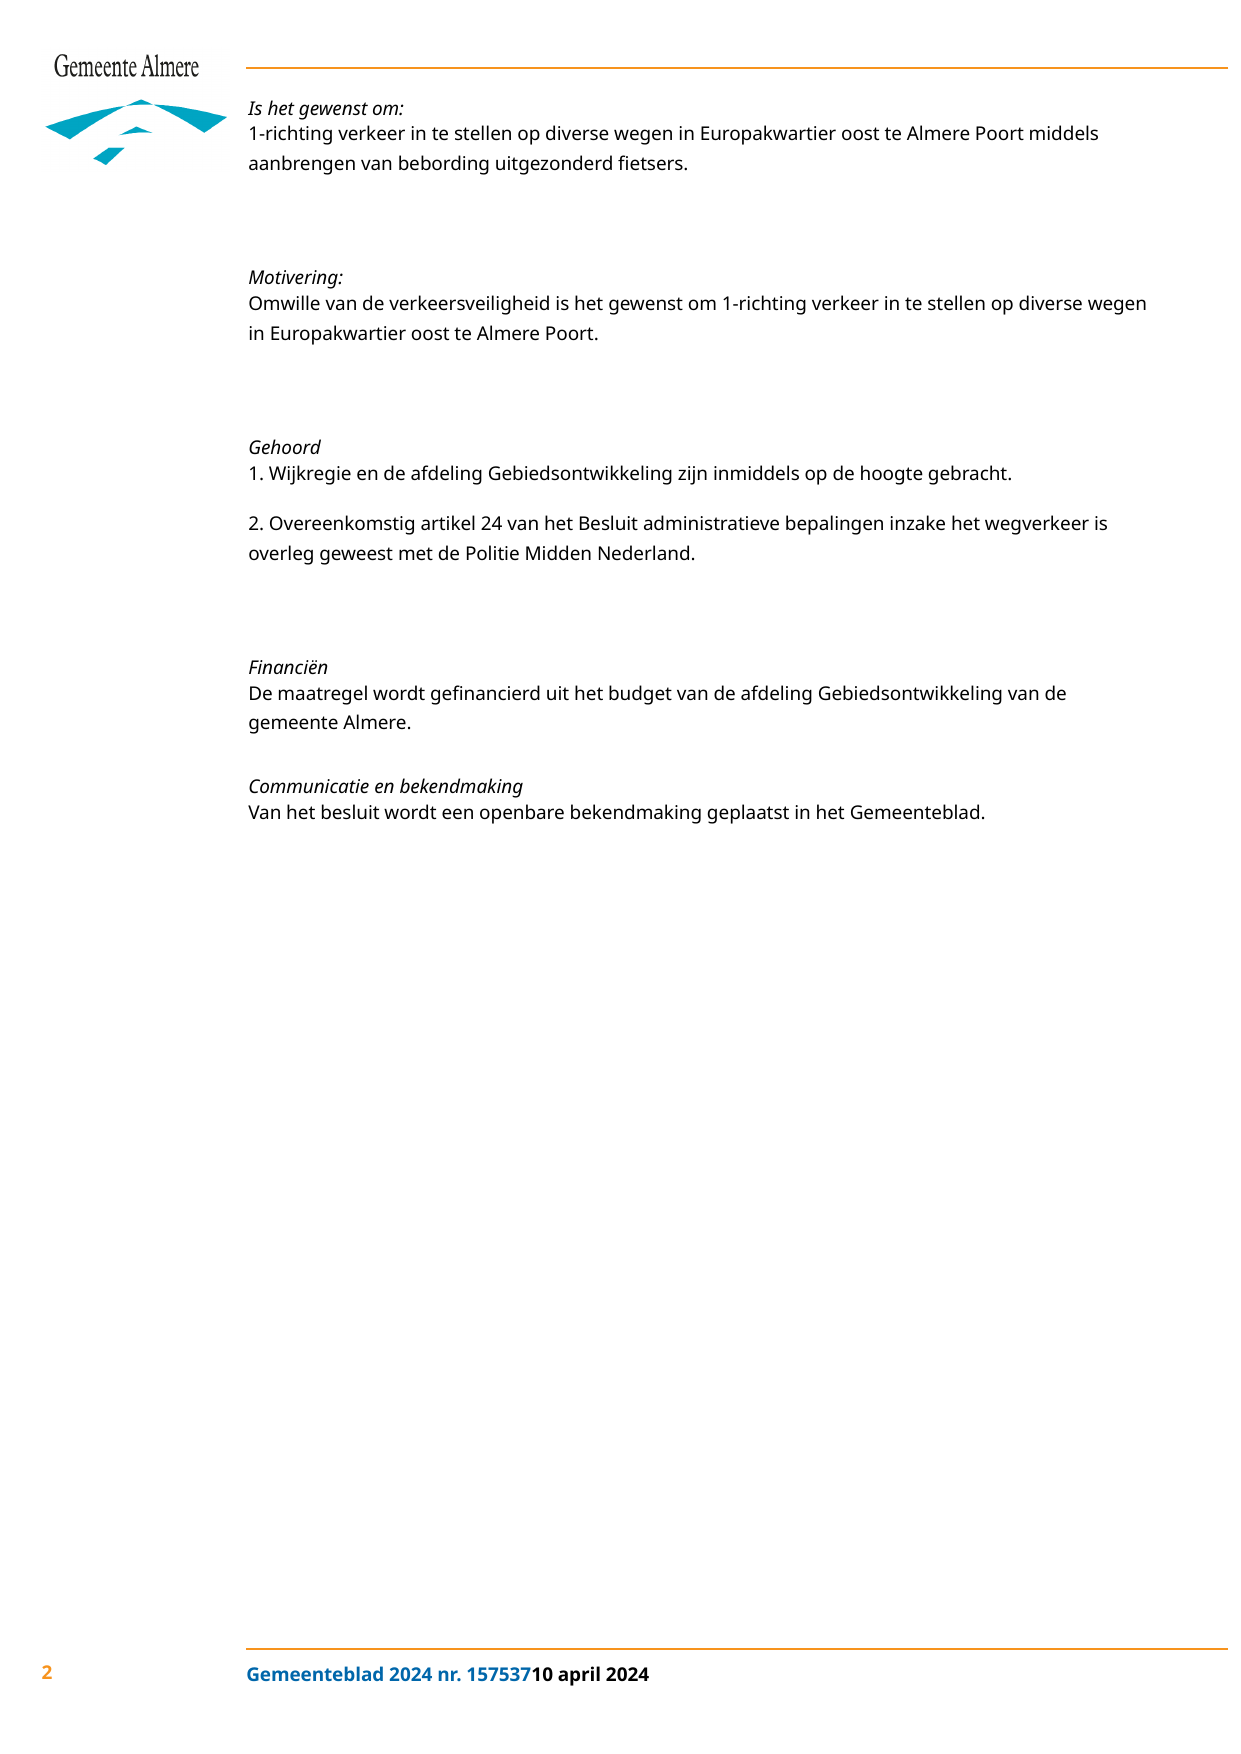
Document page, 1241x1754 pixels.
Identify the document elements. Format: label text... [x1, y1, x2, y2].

text Is het gewenst om: [248, 95, 1152, 121]
text 1. Wijkregie en de afdeling Gebiedsontwikkeling zijn inmiddels op de hoogte gebracht. [248, 460, 1152, 486]
picture [41, 47, 231, 172]
text Financiën [248, 654, 1152, 680]
text Gehoord [248, 434, 1152, 460]
text Omwille van de verkeersveiligheid is het gewenst om 1-richting verkeer in te stellen op diverse wegen in Europakwartier oost te Almere Poort. [248, 290, 1152, 346]
text Van het besluit wordt een openbare bekendmaking geplaatst in het Gemeenteblad. [248, 799, 1152, 825]
text 2. Overeenkomstig artikel 24 van het Besluit administratieve bepalingen inzake het wegverkeer is overleg geweest met de Politie Midden Nederland. [248, 510, 1152, 566]
text Communicatie en bekendmaking [248, 773, 1152, 799]
text Motivering: [248, 264, 1152, 290]
text 1-richting verkeer in te stellen op diverse wegen in Europakwartier oost te Almere Poort middels aanbrengen van bebording uitgezonderd fietsers. [248, 121, 1152, 176]
text De maatregel wordt gefinancierd uit het budget van de afdeling Gebiedsontwikkeling van de gemeente Almere. [248, 680, 1152, 735]
